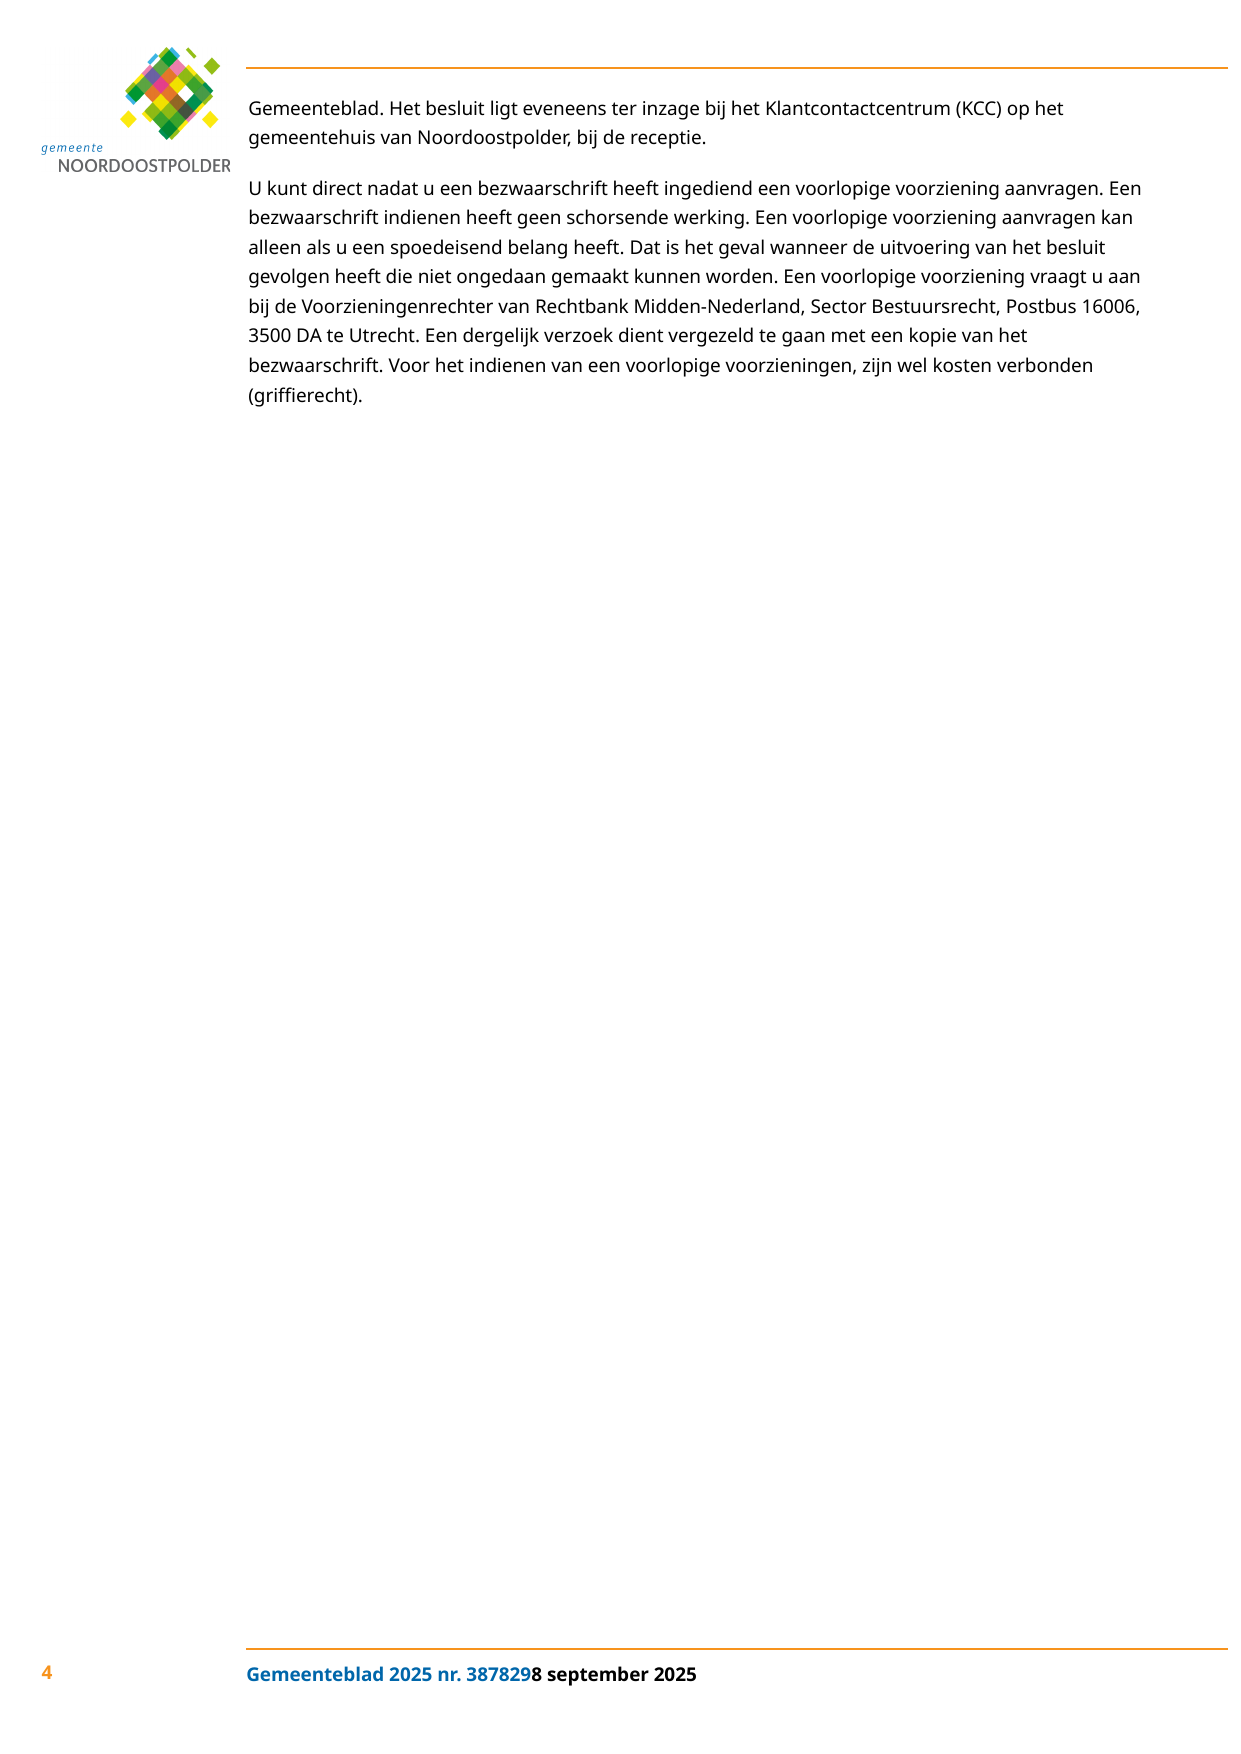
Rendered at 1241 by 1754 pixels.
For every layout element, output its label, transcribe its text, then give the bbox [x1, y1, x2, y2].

text Gemeenteblad. Het besluit ligt eveneens ter inzage bij het Klantcontactcentrum (KCC) op het gemeentehuis van Noordoostpolder, bij de receptie. [248, 95, 1152, 150]
picture [41, 47, 231, 172]
text U kunt direct nadat u een bezwaarschrift heeft ingediend een voorlopige voorziening aanvragen. Een bezwaarschrift indienen heeft geen schorsende werking. Een voorlopige voorziening aanvragen kan alleen als u een spoedeisend belang heeft. Dat is het geval wanneer de uitvoering van het besluit gevolgen heeft die niet ongedaan gemaakt kunnen worden. Een voorlopige voorziening vraagt u aan bij de Voorzieningenrechter van Rechtbank Midden-Nederland, Sector Bestuursrecht, Postbus 16006, 3500 DA te Utrecht. Een dergelijk verzoek dient vergezeld te gaan met een kopie van het bezwaarschrift. Voor het indienen van een voorlopige voorzieningen, zijn wel kosten verbonden (griffierecht). [248, 175, 1152, 408]
